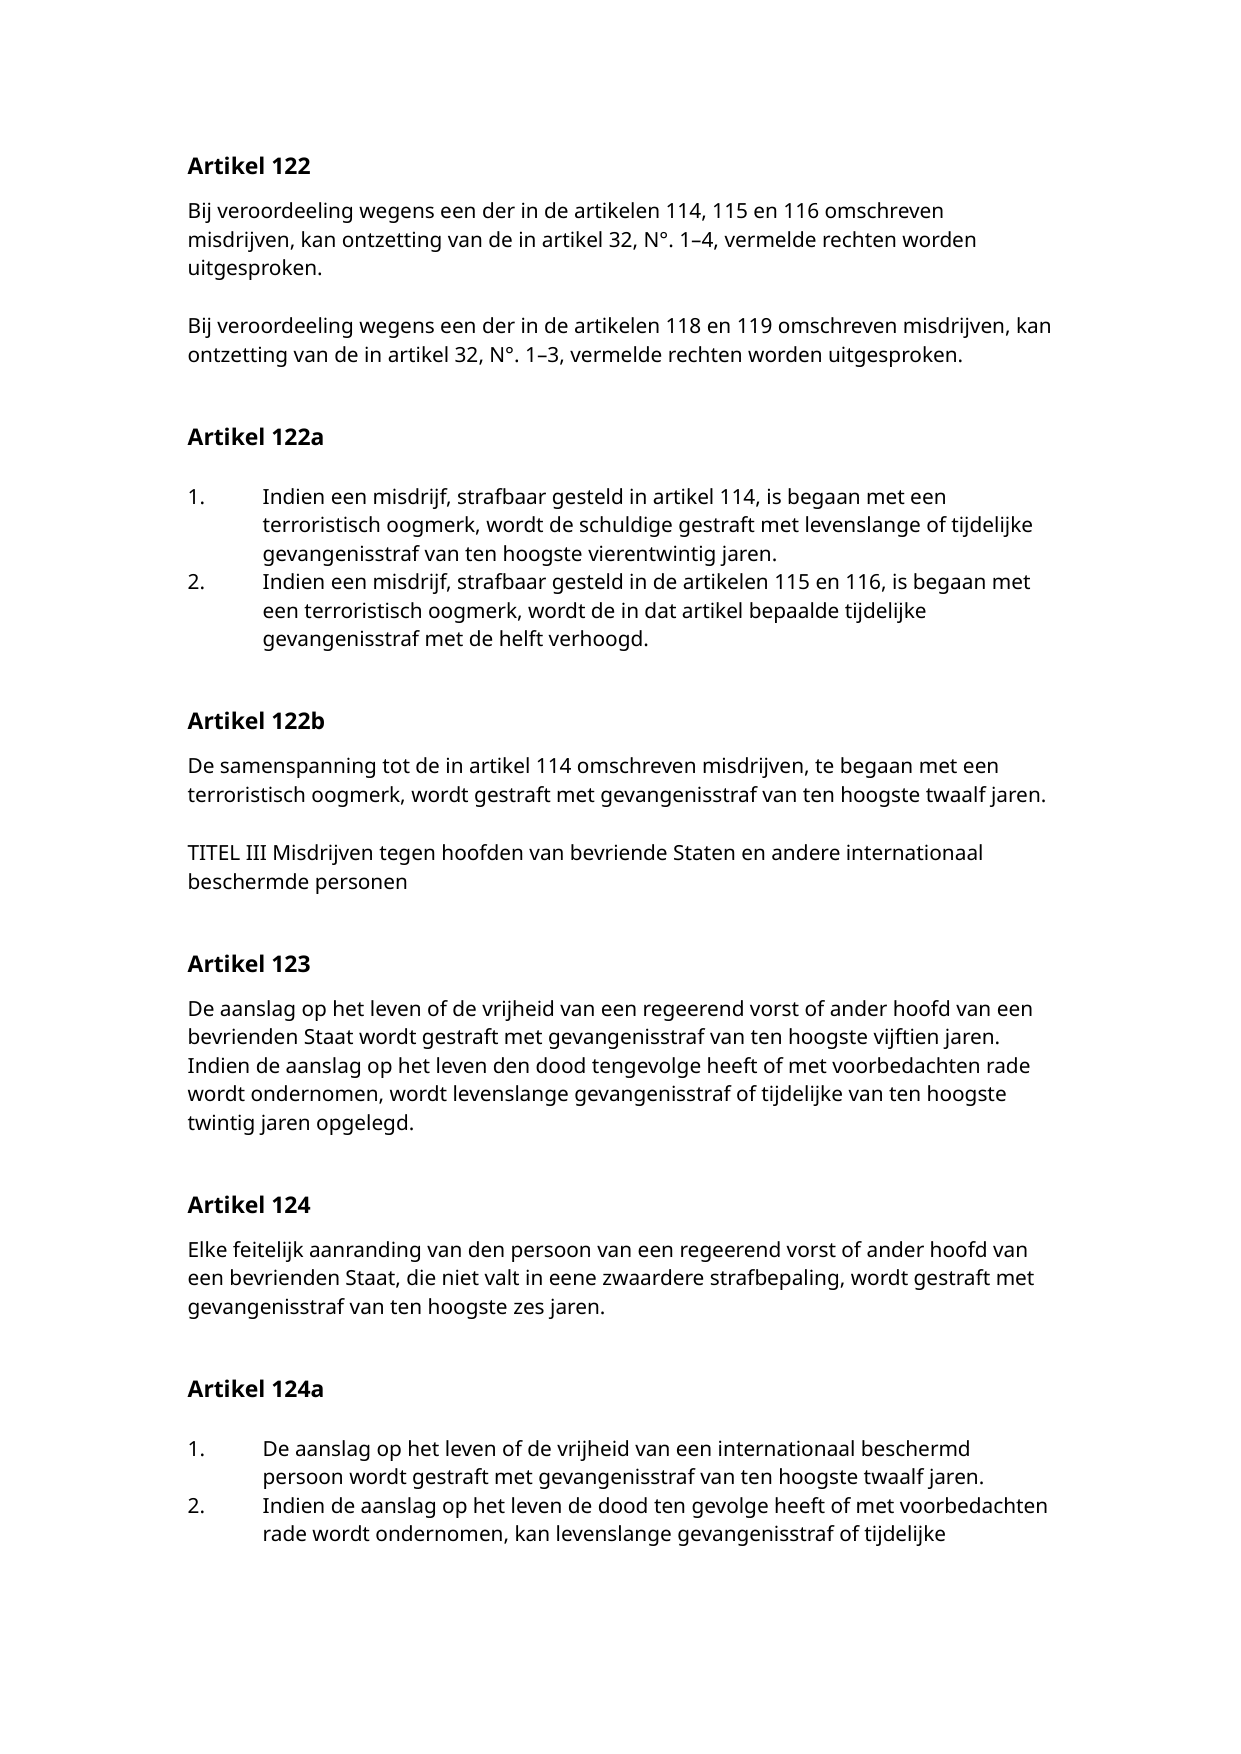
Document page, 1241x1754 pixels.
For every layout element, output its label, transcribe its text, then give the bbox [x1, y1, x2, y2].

subtitle TITEL III Misdrijven tegen hoofden van bevriende Staten en andere internationaal beschermde personen [187, 838, 1053, 895]
subtitle Artikel 123 [187, 948, 1053, 979]
subtitle Artikel 122 [187, 150, 1053, 181]
text Bij veroordeeling wegens een der in de artikelen 118 en 119 omschreven misdrijven, kan ontzetting van de in artikel 32, N°. 1–3, vermelde rechten worden uitgesproken. [187, 312, 1053, 368]
list De aanslag op het leven of de vrijheid van een internationaal beschermd persoon wordt gestraft met gevangenisstraf van ten hoogste twaalf jaren. [187, 1434, 1053, 1491]
subtitle Artikel 124a [187, 1373, 1053, 1404]
list Indien een misdrijf, strafbaar gesteld in artikel 114, is begaan met een terroristisch oogmerk, wordt de schuldige gestraft met levenslange of tijdelijke gevangenisstraf van ten hoogste vierentwintig jaren. [187, 482, 1053, 567]
text Bij veroordeeling wegens een der in de artikelen 114, 115 en 116 omschreven misdrijven, kan ontzetting van de in artikel 32, N°. 1–4, vermelde rechten worden uitgesproken. [187, 196, 1053, 282]
text De aanslag op het leven of de vrijheid van een regeerend vorst of ander hoofd van een bevrienden Staat wordt gestraft met gevangenisstraf van ten hoogste vijftien jaren. Indien de aanslag op het leven den dood tengevolge heeft of met voorbedachten rade wordt ondernomen, wordt levenslange gevangenisstraf of tijdelijke van ten hoogste twintig jaren opgelegd. [187, 994, 1053, 1136]
subtitle Artikel 122a [187, 421, 1053, 452]
text De samenspanning tot de in artikel 114 omschreven misdrijven, te begaan met een terroristisch oogmerk, wordt gestraft met gevangenisstraf van ten hoogste twaalf jaren. [187, 752, 1053, 808]
subtitle Artikel 122b [187, 705, 1053, 737]
list Indien een misdrijf, strafbaar gesteld in de artikelen 115 en 116, is begaan met een terroristisch oogmerk, wordt de in dat artikel bepaalde tijdelijke gevangenisstraf met de helft verhoogd. [187, 567, 1053, 653]
list Indien de aanslag op het leven de dood ten gevolge heeft of met voorbedachten rade wordt ondernomen, kan levenslange gevangenisstraf of tijdelijke [187, 1491, 1053, 1548]
text Elke feitelijk aanranding van den persoon van een regeerend vorst of ander hoofd van een bevrienden Staat, die niet valt in eene zwaardere strafbepaling, wordt gestraft met gevangenisstraf van ten hoogste zes jaren. [187, 1235, 1053, 1320]
subtitle Artikel 124 [187, 1189, 1053, 1220]
